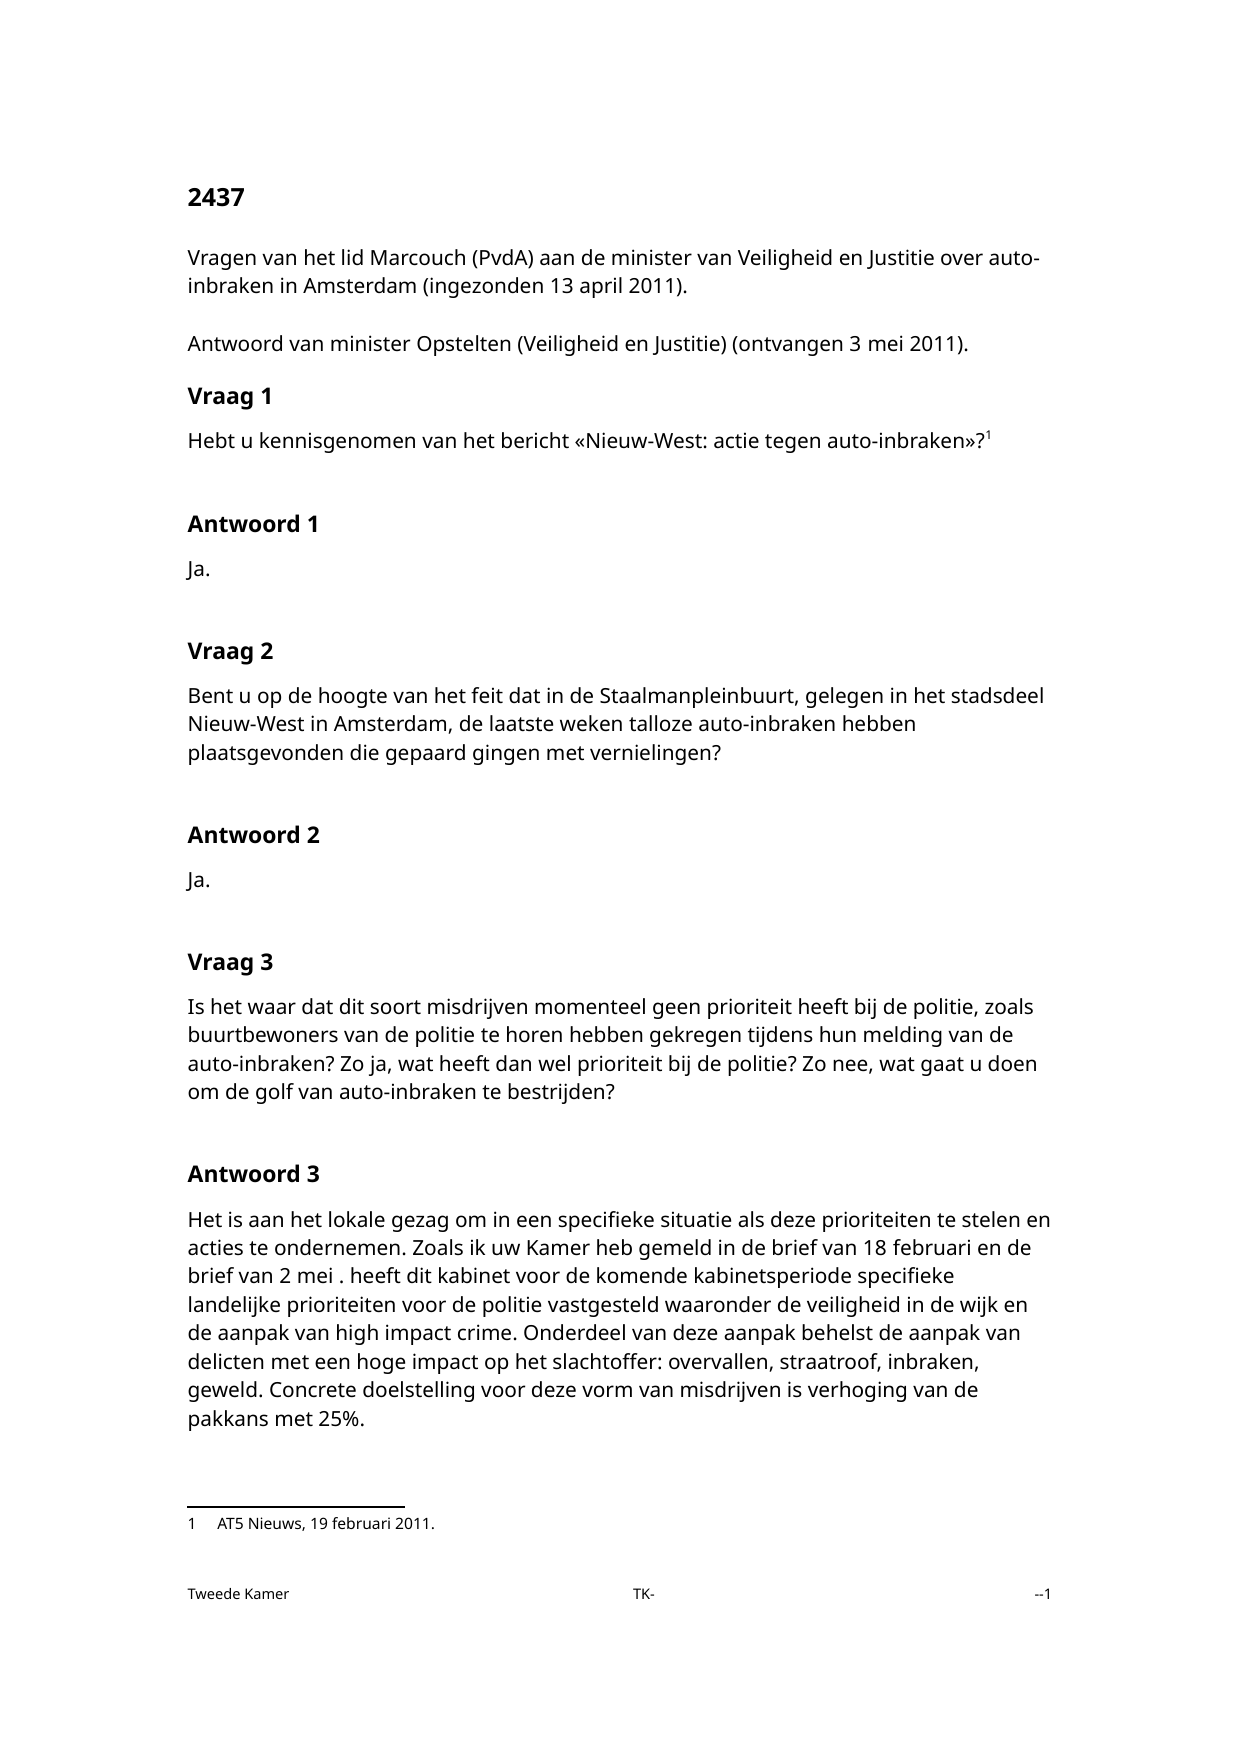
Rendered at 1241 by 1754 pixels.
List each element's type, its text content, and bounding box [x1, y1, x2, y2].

subtitle Antwoord 1 [187, 507, 1053, 539]
text Ja. [187, 865, 1053, 893]
text Het is aan het lokale gezag om in een specifieke situatie als deze prioriteiten te stelen en acties te ondernemen. Zoals ik uw Kamer heb gemeld in de brief van 18 februari en de brief van 2 mei . heeft dit kabinet voor de komende kabinetsperiode specifieke landelijke prioriteiten voor de politie vastgesteld waaronder de veiligheid in de wijk en de aanpak van high impact crime. Onderdeel van deze aanpak behelst de aanpak van delicten met een hoge impact op het slachtoffer: overvallen, straatroof, inbraken, geweld. Concrete doelstelling voor deze vorm van misdrijven is verhoging van de pakkans met 25%. [187, 1205, 1053, 1432]
text Bent u op de hoogte van het feit dat in de Staalmanpleinbuurt, gelegen in het stadsdeel Nieuw-West in Amsterdam, de laatste weken talloze auto-inbraken hebben plaatsgevonden die gepaard gingen met vernielingen? [187, 681, 1053, 766]
text Ja. [187, 554, 1053, 582]
text Is het waar dat dit soort misdrijven momenteel geen prioriteit heeft bij de politie, zoals buurtbewoners van de politie te horen hebben gekregen tijdens hun melding van de auto-inbraken? Zo ja, wat heeft dan wel prioriteit bij de politie? Zo nee, wat gaat u doen om de golf van auto-inbraken te bestrijden? [187, 992, 1053, 1106]
text 2437 [187, 179, 1053, 213]
subtitle Vraag 1 [187, 380, 1053, 412]
text AT5 Nieuws, 19 februari 2011. [187, 1506, 1053, 1534]
text Vragen van het lid Marcouch (PvdA) aan de minister van Veiligheid en Justitie over auto-inbraken in Amsterdam (ingezonden 13 april 2011). [187, 243, 1053, 300]
subtitle Antwoord 2 [187, 819, 1053, 850]
text Antwoord van minister Opstelten (Veiligheid en Justitie) (ontvangen 3 mei 2011). [187, 329, 1053, 358]
subtitle Vraag 3 [187, 946, 1053, 977]
subtitle Antwoord 3 [187, 1158, 1053, 1190]
subtitle Vraag 2 [187, 635, 1053, 666]
text Hebt u kennisgenomen van het bericht «Nieuw-West: actie tegen auto-inbraken»? [187, 427, 1053, 455]
